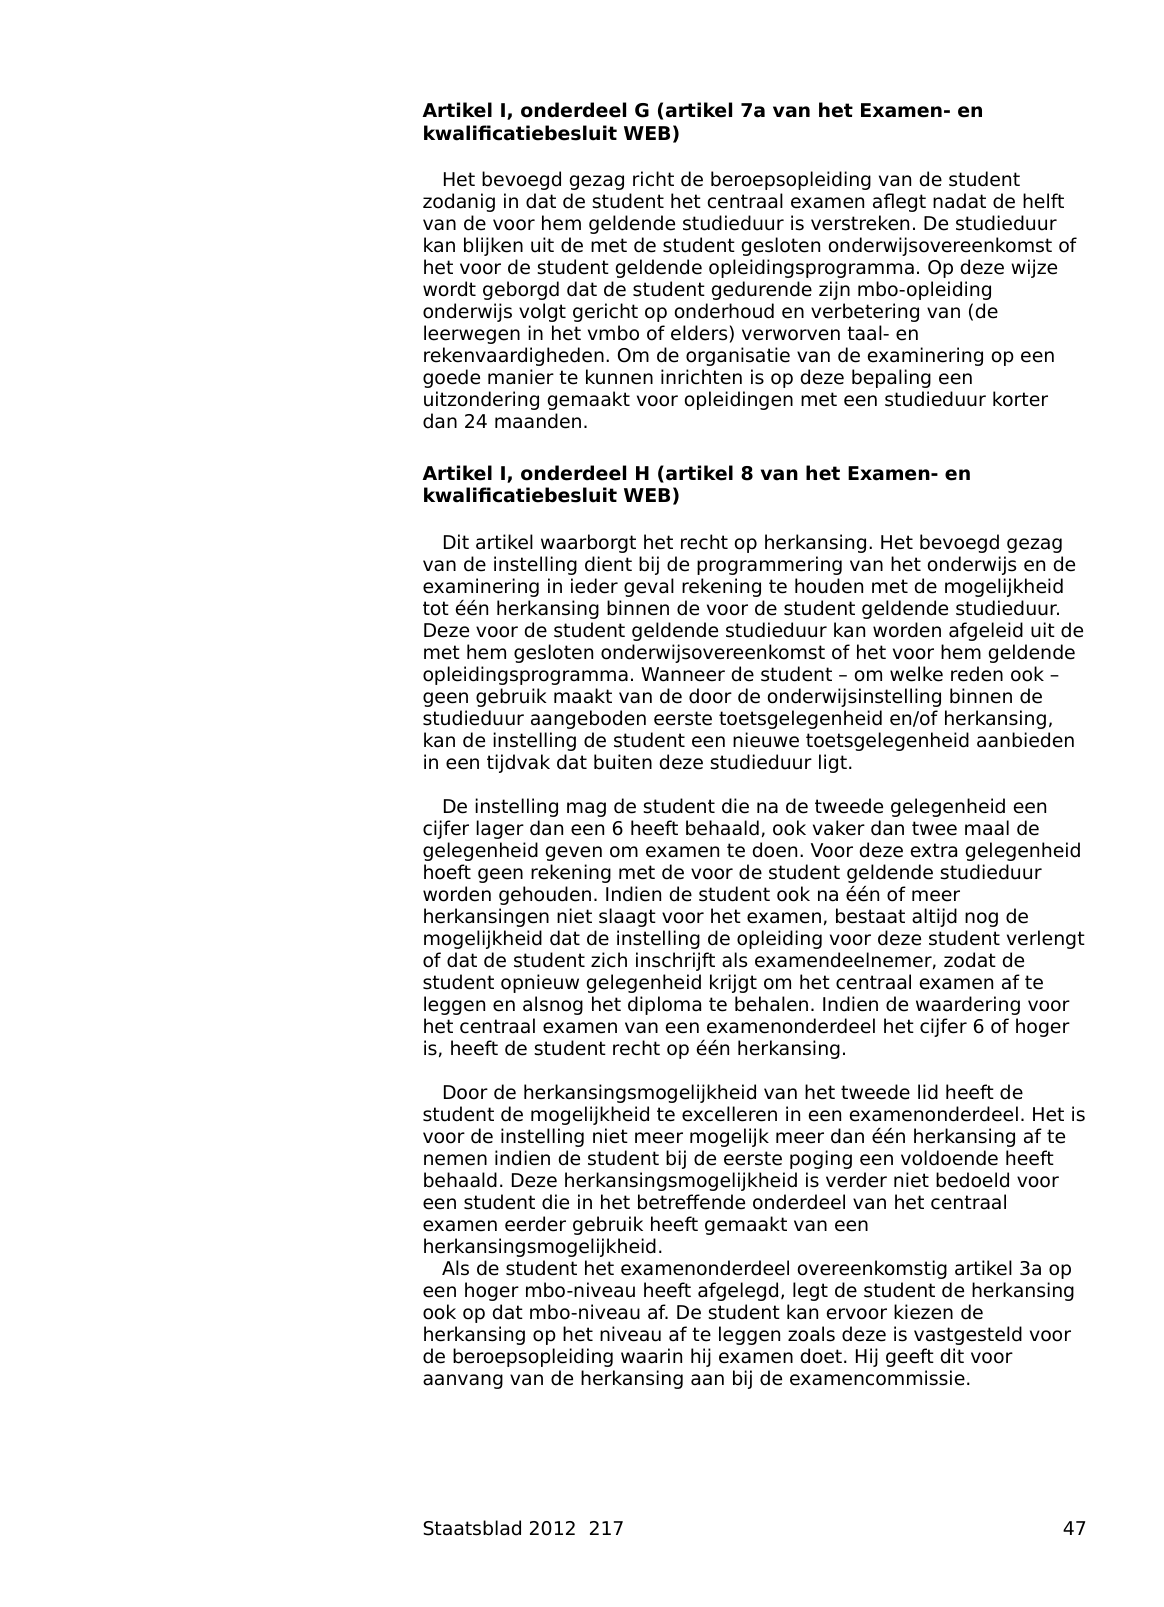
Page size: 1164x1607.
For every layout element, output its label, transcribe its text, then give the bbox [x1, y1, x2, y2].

text Als de student het examenonderdeel overeenkomstig artikel 3a op een hoger mbo-niveau heeft afgelegd, legt de student de herkansing ook op dat mbo-niveau af. De student kan ervoor kiezen de herkansing op het niveau af te leggen zoals deze is vastgesteld voor de beroepsopleiding waarin hij examen doet. Hij geeft dit voor aanvang van de herkansing aan bij de examencommissie. [422, 1258, 1087, 1390]
text De instelling mag de student die na de tweede gelegenheid een cijfer lager dan een 6 heeft behaald, ook vaker dan twee maal de gelegenheid geven om examen te doen. Voor deze extra gelegenheid hoeft geen rekening met de voor de student geldende studieduur worden gehouden. Indien de student ook na één of meer herkansingen niet slaagt voor het examen, bestaat altijd nog de mogelijkheid dat de instelling de opleiding voor deze student verlengt of dat de student zich inschrijft als examendeelnemer, zodat de student opnieuw gelegenheid krijgt om het centraal examen af te leggen en alsnog het diploma te behalen. Indien de waardering voor het centraal examen van een examenonderdeel het cijfer 6 of hoger is, heeft de student recht op één herkansing. [422, 796, 1087, 1060]
text Dit artikel waarborgt het recht op herkansing. Het bevoegd gezag van de instelling dient bij de programmering van het onderwijs en de examinering in ieder geval rekening te houden met de mogelijkheid tot één herkansing binnen de voor de student geldende studieduur. Deze voor de student geldende studieduur kan worden afgeleid uit de met hem gesloten onderwijsovereenkomst of het voor hem geldende opleidingsprogramma. Wanneer de student – om welke reden ook – geen gebruik maakt van de door de onderwijsinstelling binnen de studieduur aangeboden eerste toetsgelegenheid en/of herkansing, kan de instelling de student een nieuwe toetsgelegenheid aanbieden in een tijdvak dat buiten deze studieduur ligt. [422, 532, 1087, 774]
text Door de herkansingsmogelijkheid van het tweede lid heeft de student de mogelijkheid te excelleren in een examenonderdeel. Het is voor de instelling niet meer mogelijk meer dan één herkansing af te nemen indien de student bij de eerste poging een voldoende heeft behaald. Deze herkansingsmogelijkheid is verder niet bedoeld voor een student die in het betreffende onderdeel van het centraal examen eerder gebruik heeft gemaakt van een herkansingsmogelijkheid. [422, 1082, 1087, 1258]
subtitle Artikel I, onderdeel H (artikel 8 van het Examen- en kwalificatiebesluit WEB) [422, 463, 1087, 507]
subtitle Artikel I, onderdeel G (artikel 7a van het Examen- en kwalificatiebesluit WEB) [422, 100, 1087, 144]
text Het bevoegd gezag richt de beroepsopleiding van de student zodanig in dat de student het centraal examen aflegt nadat de helft van de voor hem geldende studieduur is verstreken. De studieduur kan blijken uit de met de student gesloten onderwijsovereenkomst of het voor de student geldende opleidingsprogramma. Op deze wijze wordt geborgd dat de student gedurende zijn mbo-opleiding onderwijs volgt gericht op onderhoud en verbetering van (de leerwegen in het vmbo of elders) verworven taal- en rekenvaardigheden. Om de organisatie van de examinering op een goede manier te kunnen inrichten is op deze bepaling een uitzondering gemaakt voor opleidingen met een studieduur korter dan 24 maanden. [422, 169, 1087, 433]
